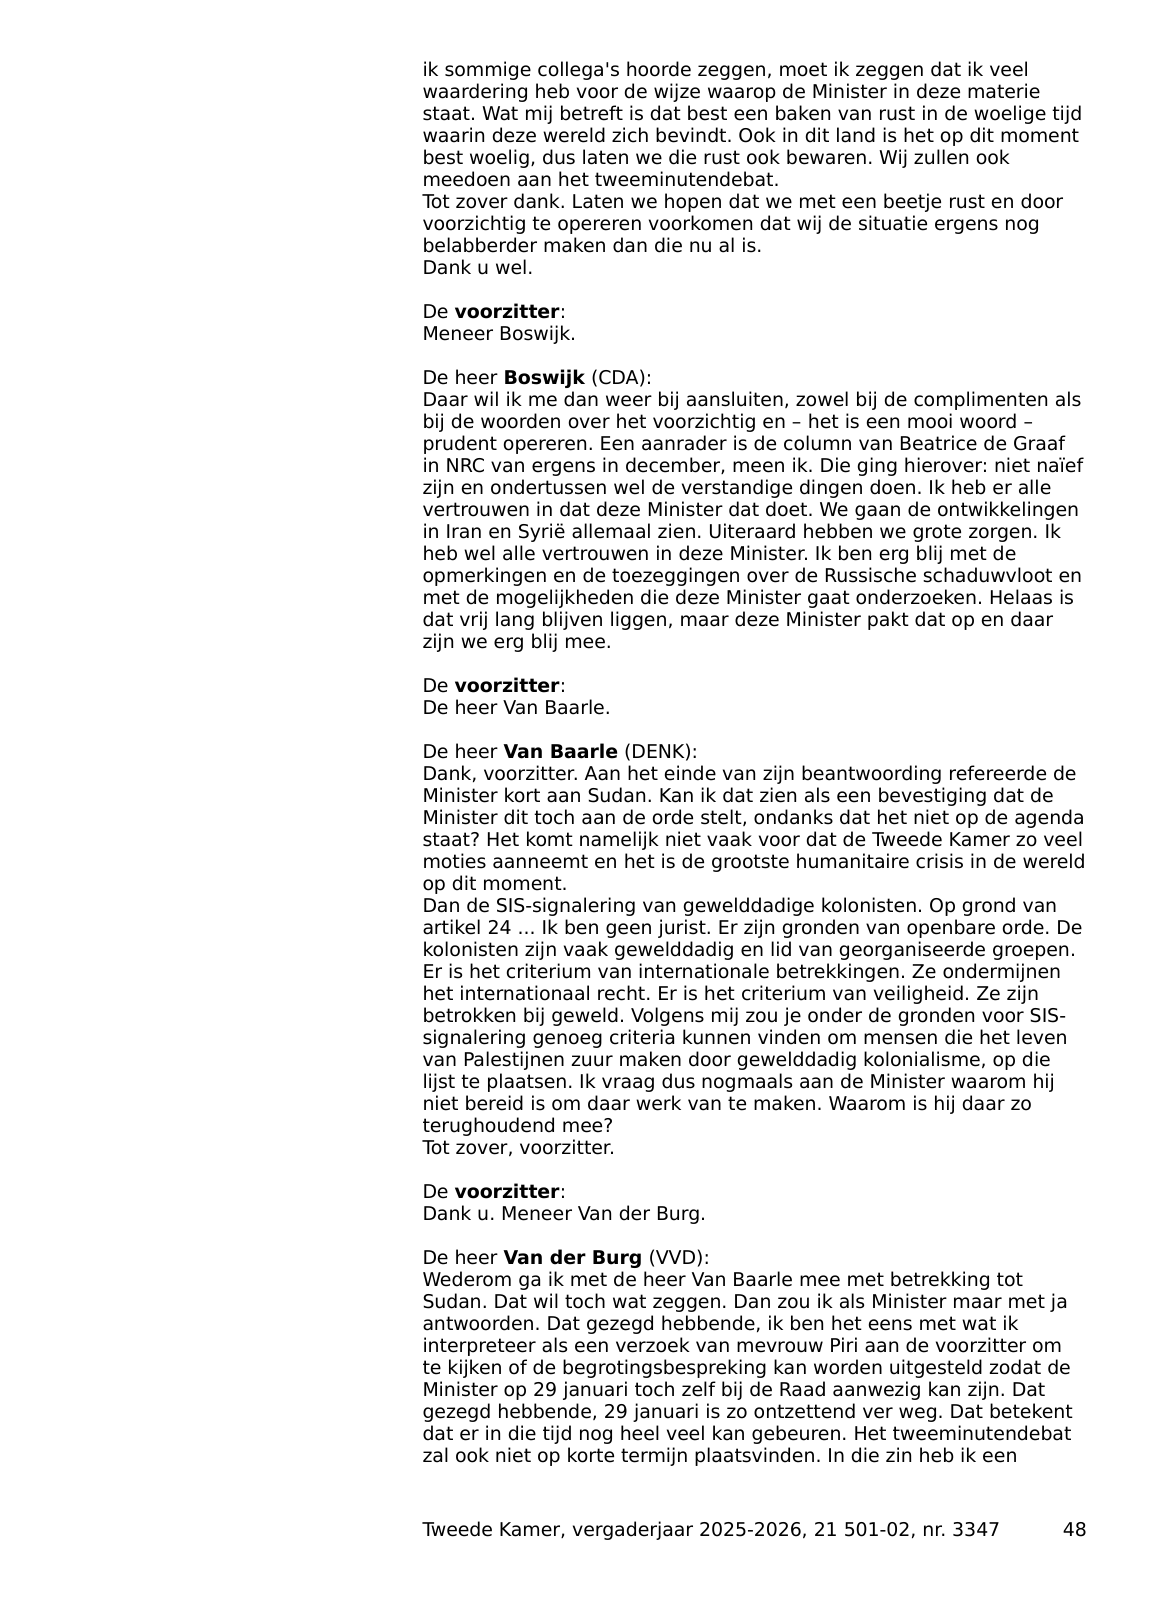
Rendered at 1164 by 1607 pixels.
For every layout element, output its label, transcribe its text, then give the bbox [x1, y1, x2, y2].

text Dank u. Meneer Van der Burg. [422, 1203, 1087, 1225]
text De heer Van der Burg (VVD): [422, 1247, 1087, 1269]
text De voorzitter: [422, 301, 1087, 323]
text Meneer Boswijk. [422, 323, 1087, 345]
text De heer Van Baarle (DENK): [422, 741, 1087, 763]
text De heer Boswijk (CDA): [422, 367, 1087, 389]
text Dank u wel. [422, 257, 1087, 279]
text Tot zover dank. Laten we hopen dat we met een beetje rust en door voorzichtig te opereren voorkomen dat wij de situatie ergens nog belabberder maken dan die nu al is. [422, 191, 1087, 257]
text Dank, voorzitter. Aan het einde van zijn beantwoording refereerde de Minister kort aan Sudan. Kan ik dat zien als een bevestiging dat de Minister dit toch aan de orde stelt, ondanks dat het niet op de agenda staat? Het komt namelijk niet vaak voor dat de Tweede Kamer zo veel moties aanneemt en het is de grootste humanitaire crisis in de wereld op dit moment. [422, 763, 1087, 895]
text De heer Van Baarle. [422, 697, 1087, 719]
text ik sommige collega's hoorde zeggen, moet ik zeggen dat ik veel waardering heb voor de wijze waarop de Minister in deze materie staat. Wat mij betreft is dat best een baken van rust in de woelige tijd waarin deze wereld zich bevindt. Ook in dit land is het op dit moment best woelig, dus laten we die rust ook bewaren. Wij zullen ook meedoen aan het tweeminutendebat. [422, 59, 1087, 191]
text De voorzitter: [422, 675, 1087, 697]
text De voorzitter: [422, 1181, 1087, 1203]
text Daar wil ik me dan weer bij aansluiten, zowel bij de complimenten als bij de woorden over het voorzichtig en – het is een mooi woord – prudent opereren. Een aanrader is de column van Beatrice de Graaf in NRC van ergens in december, meen ik. Die ging hierover: niet naïef zijn en ondertussen wel de verstandige dingen doen. Ik heb er alle vertrouwen in dat deze Minister dat doet. We gaan de ontwikkelingen in Iran en Syrië allemaal zien. Uiteraard hebben we grote zorgen. Ik heb wel alle vertrouwen in deze Minister. Ik ben erg blij met de opmerkingen en de toezeggingen over de Russische schaduwvloot en met de mogelijkheden die deze Minister gaat onderzoeken. Helaas is dat vrij lang blijven liggen, maar deze Minister pakt dat op en daar zijn we erg blij mee. [422, 389, 1087, 653]
text Wederom ga ik met de heer Van Baarle mee met betrekking tot Sudan. Dat wil toch wat zeggen. Dan zou ik als Minister maar met ja antwoorden. Dat gezegd hebbende, ik ben het eens met wat ik interpreteer als een verzoek van mevrouw Piri aan de voorzitter om te kijken of de begrotingsbespreking kan worden uitgesteld zodat de Minister op 29 januari toch zelf bij de Raad aanwezig kan zijn. Dat gezegd hebbende, 29 januari is zo ontzettend ver weg. Dat betekent dat er in die tijd nog heel veel kan gebeuren. Het tweeminutendebat zal ook niet op korte termijn plaatsvinden. In die zin heb ik een [422, 1269, 1087, 1467]
text Dan de SIS-signalering van gewelddadige kolonisten. Op grond van artikel 24 ... Ik ben geen jurist. Er zijn gronden van openbare orde. De kolonisten zijn vaak gewelddadig en lid van georganiseerde groepen. Er is het criterium van internationale betrekkingen. Ze ondermijnen het internationaal recht. Er is het criterium van veiligheid. Ze zijn betrokken bij geweld. Volgens mij zou je onder de gronden voor SIS-signalering genoeg criteria kunnen vinden om mensen die het leven van Palestijnen zuur maken door gewelddadig kolonialisme, op die lijst te plaatsen. Ik vraag dus nogmaals aan de Minister waarom hij niet bereid is om daar werk van te maken. Waarom is hij daar zo terughoudend mee? [422, 895, 1087, 1137]
text Tot zover, voorzitter. [422, 1137, 1087, 1159]
